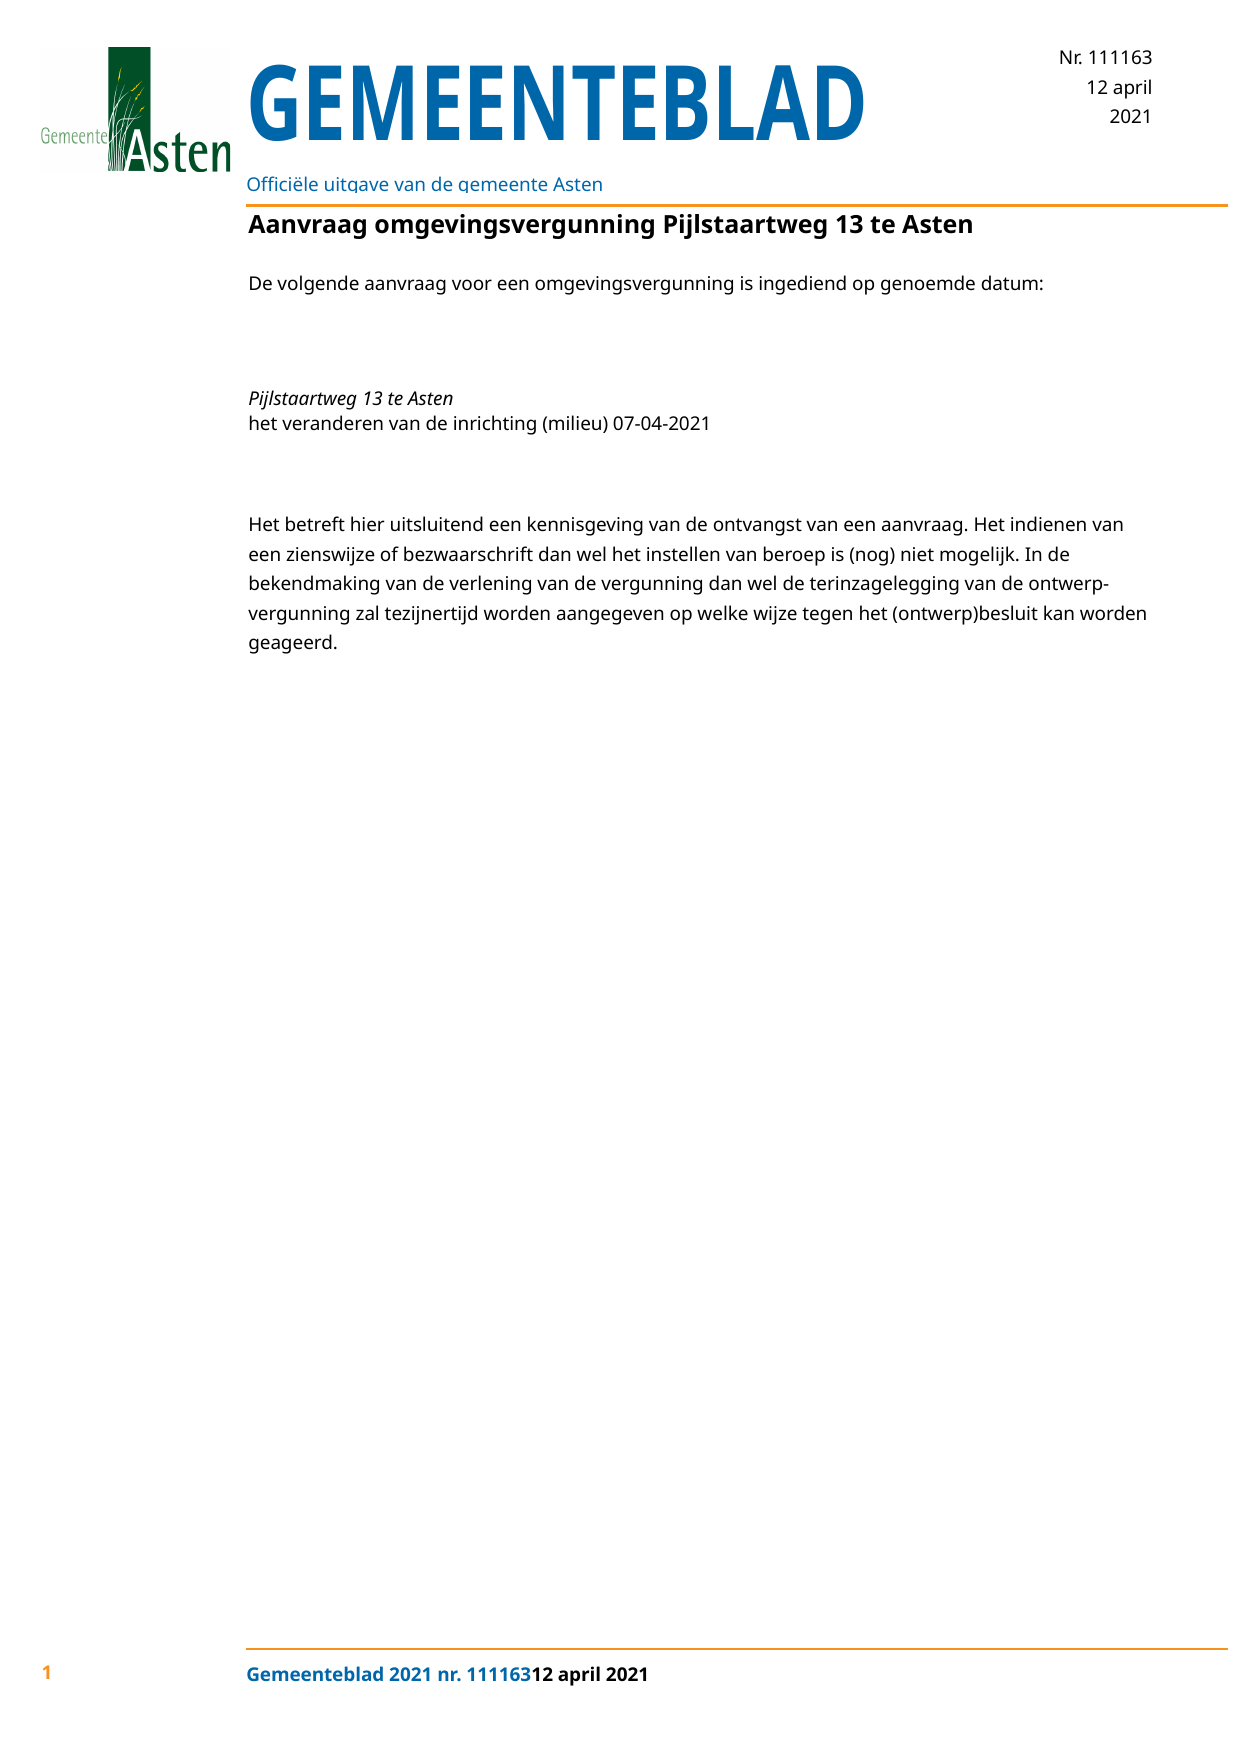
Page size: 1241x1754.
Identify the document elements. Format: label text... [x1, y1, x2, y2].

text het veranderen van de inrichting (milieu) 07-04-2021 [248, 410, 1152, 436]
text Aanvraag omgevingsvergunning Pijlstaartweg 13 te Asten [248, 207, 1152, 241]
text De volgende aanvraag voor een omgevingsvergunning is ingediend op genoemde datum: [248, 270, 1152, 296]
text Pijlstaartweg 13 te Asten [248, 385, 1152, 410]
picture [41, 47, 231, 172]
text Het betreft hier uitsluitend een kennisgeving van de ontvangst van een aanvraag. Het indienen van een zienswijze of bezwaarschrift dan wel het instellen van beroep is (nog) niet mogelijk. In de bekendmaking van de verlening van de vergunning dan wel de terinzagelegging van de ontwerp-vergunning zal tezijnertijd worden aangegeven op welke wijze tegen het (ontwerp)besluit kan worden geageerd. [248, 511, 1152, 655]
